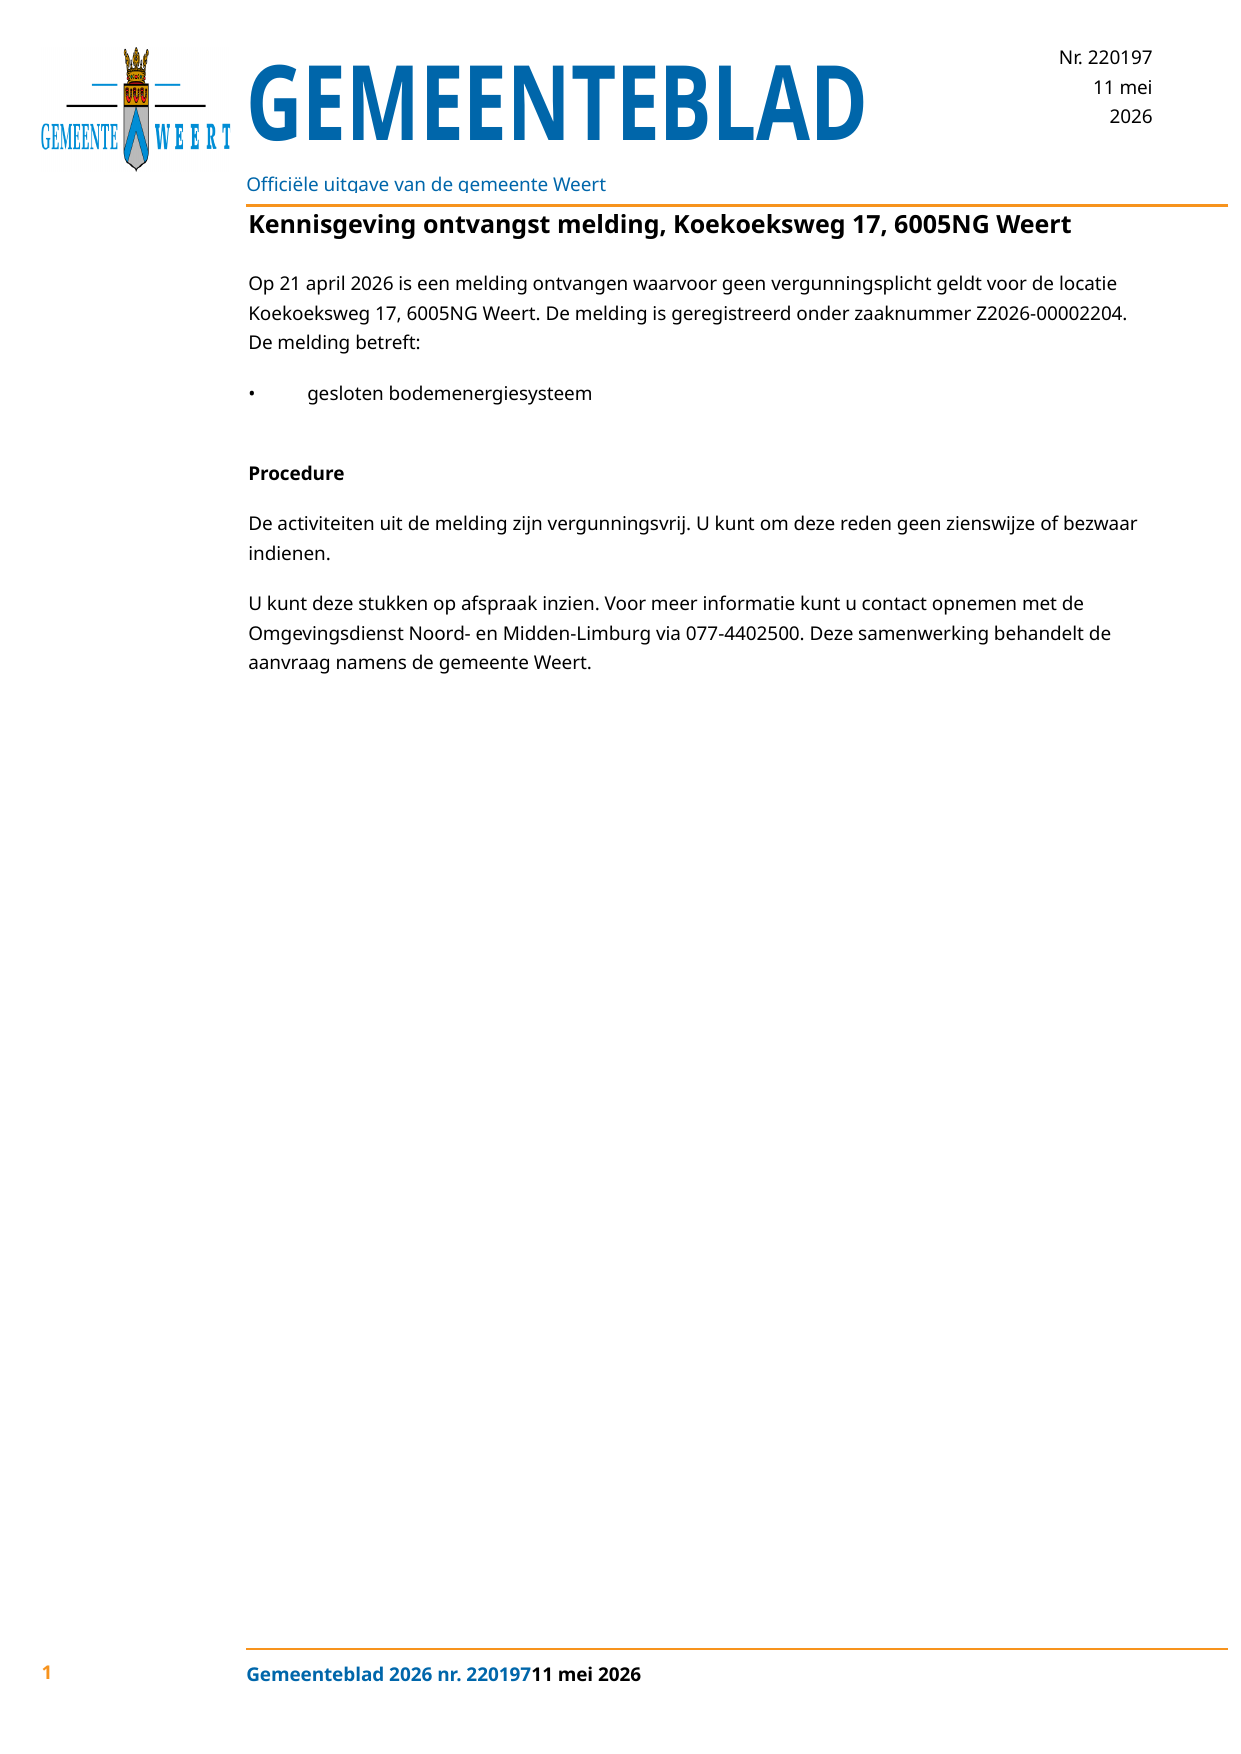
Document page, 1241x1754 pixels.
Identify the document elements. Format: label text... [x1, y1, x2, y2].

text Kennisgeving ontvangst melding, Koekoeksweg 17, 6005NG Weert [248, 207, 1152, 241]
text U kunt deze stukken op afspraak inzien. Voor meer informatie kunt u contact opnemen met de Omgevingsdienst Noord- en Midden-Limburg via 077-4402500. Deze samenwerking behandelt de aanvraag namens de gemeente Weert. [248, 590, 1152, 675]
text De activiteiten uit de melding zijn vergunningsvrij. U kunt om deze reden geen zienswijze of bezwaar indienen. [248, 510, 1152, 566]
list gesloten bodemenergiesysteem [248, 380, 1152, 406]
text Op 21 april 2026 is een melding ontvangen waarvoor geen vergunningsplicht geldt voor de locatie Koekoeksweg 17, 6005NG Weert. De melding is geregistreerd onder zaaknummer Z2026-00002204. De melding betreft: [248, 270, 1152, 355]
text Procedure [248, 460, 1152, 486]
picture [41, 47, 231, 172]
